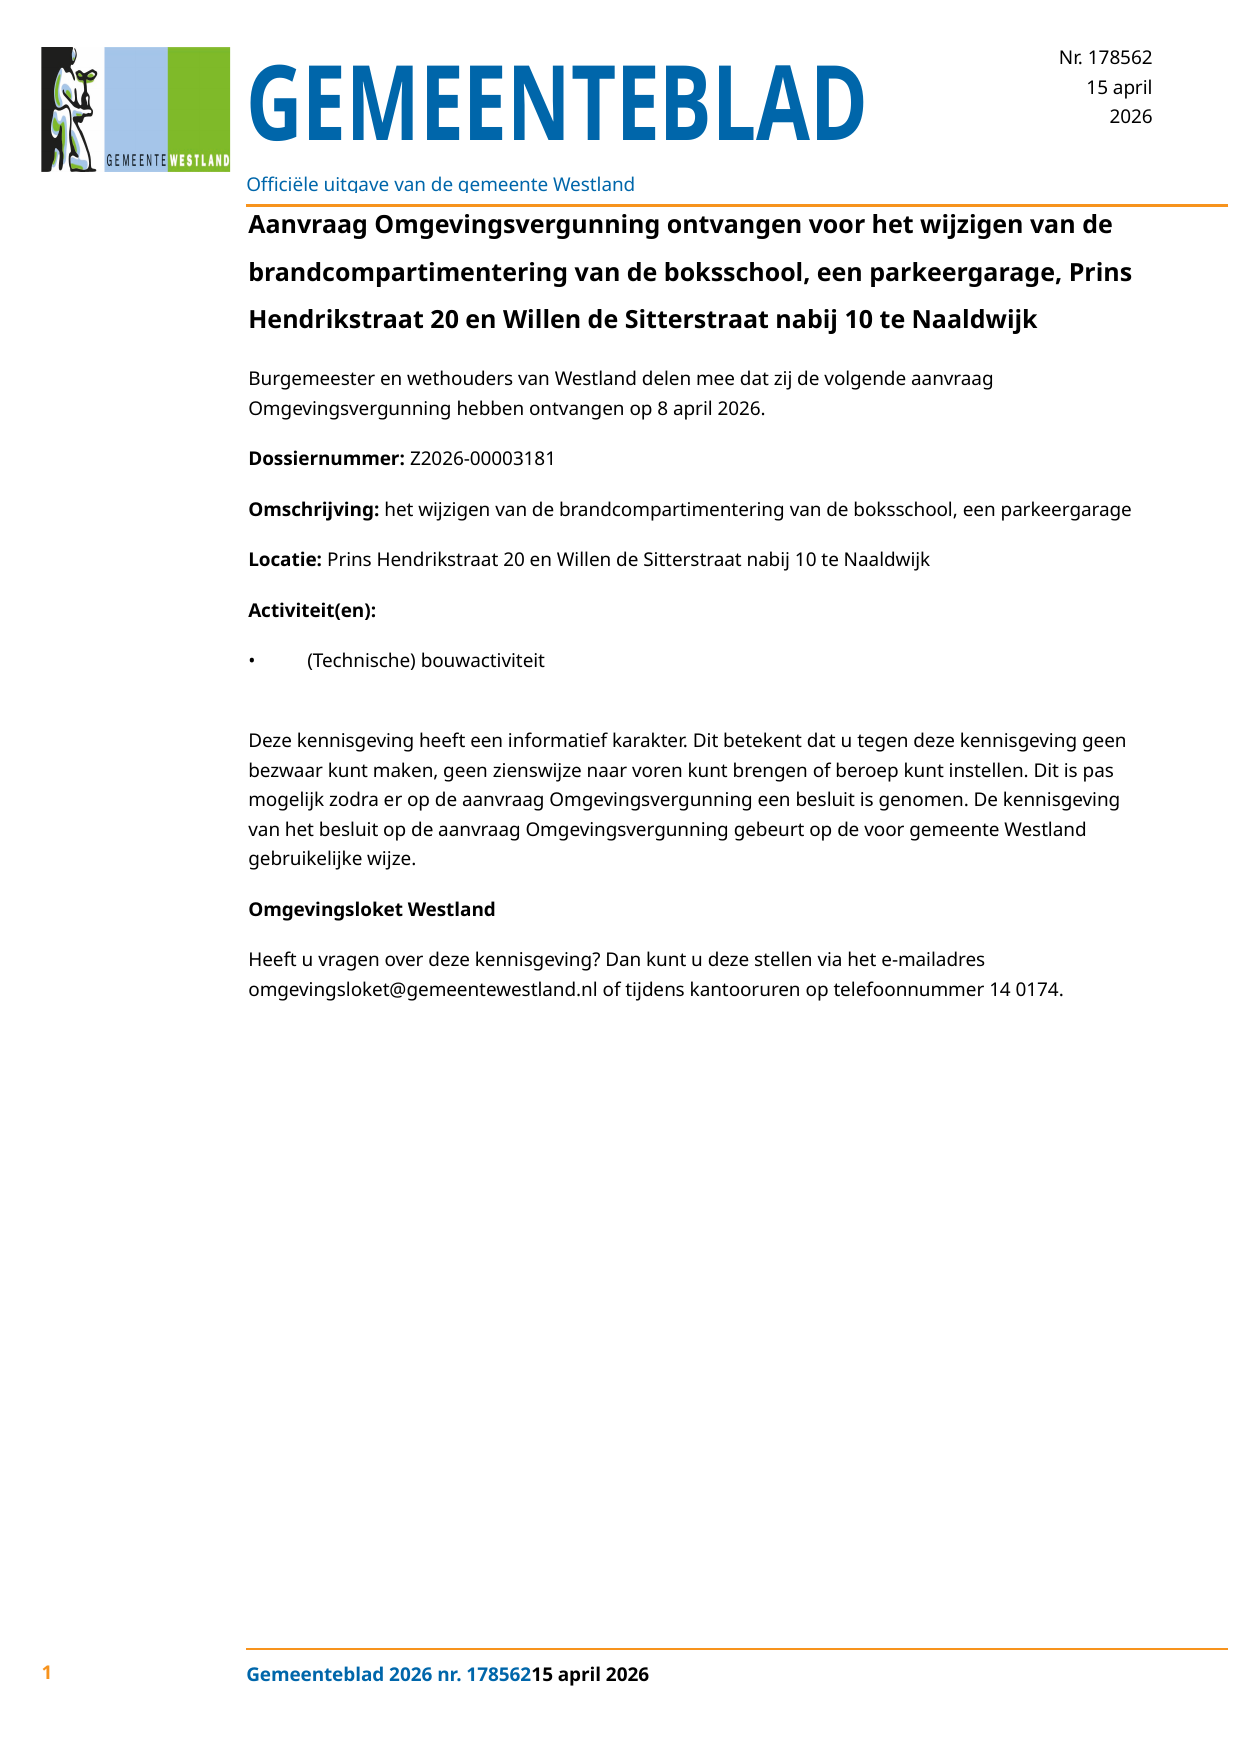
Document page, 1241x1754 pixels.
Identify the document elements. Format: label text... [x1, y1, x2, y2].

text Deze kennisgeving heeft een informatief karakter. Dit betekent dat u tegen deze kennisgeving geen bezwaar kunt maken, geen zienswijze naar voren kunt brengen of beroep kunt instellen. Dit is pas mogelijk zodra er op de aanvraag Omgevingsvergunning een besluit is genomen. De kennisgeving van het besluit op de aanvraag Omgevingsvergunning gebeurt op de voor gemeente Westland gebruikelijke wijze. [248, 727, 1152, 871]
text Omschrijving: het wijzigen van de brandcompartimentering van de boksschool, een parkeergarage [248, 496, 1152, 522]
text Aanvraag Omgevingsvergunning ontvangen voor het wijzigen van de brandcompartimentering van de boksschool, een parkeergarage, Prins Hendrikstraat 20 en Willen de Sitterstraat nabij 10 te Naaldwijk [248, 207, 1152, 336]
text Burgemeester en wethouders van Westland delen mee dat zij de volgende aanvraag Omgevingsvergunning hebben ontvangen op 8 april 2026. [248, 366, 1152, 421]
text Omgevingsloket Westland [248, 896, 1152, 922]
picture [41, 47, 231, 172]
text Dossiernummer: Z2026-00003181 [248, 446, 1152, 471]
text Activiteit(en): [248, 597, 1152, 622]
list (Technische) bouwactiviteit [248, 647, 1152, 673]
text Heeft u vragen over deze kennisgeving? Dan kunt u deze stellen via het e-mailadres omgevingsloket@gemeentewestland.nl of tijdens kantooruren op telefoonnummer 14 0174. [248, 946, 1152, 1002]
text Locatie: Prins Hendrikstraat 20 en Willen de Sitterstraat nabij 10 te Naaldwijk [248, 546, 1152, 572]
